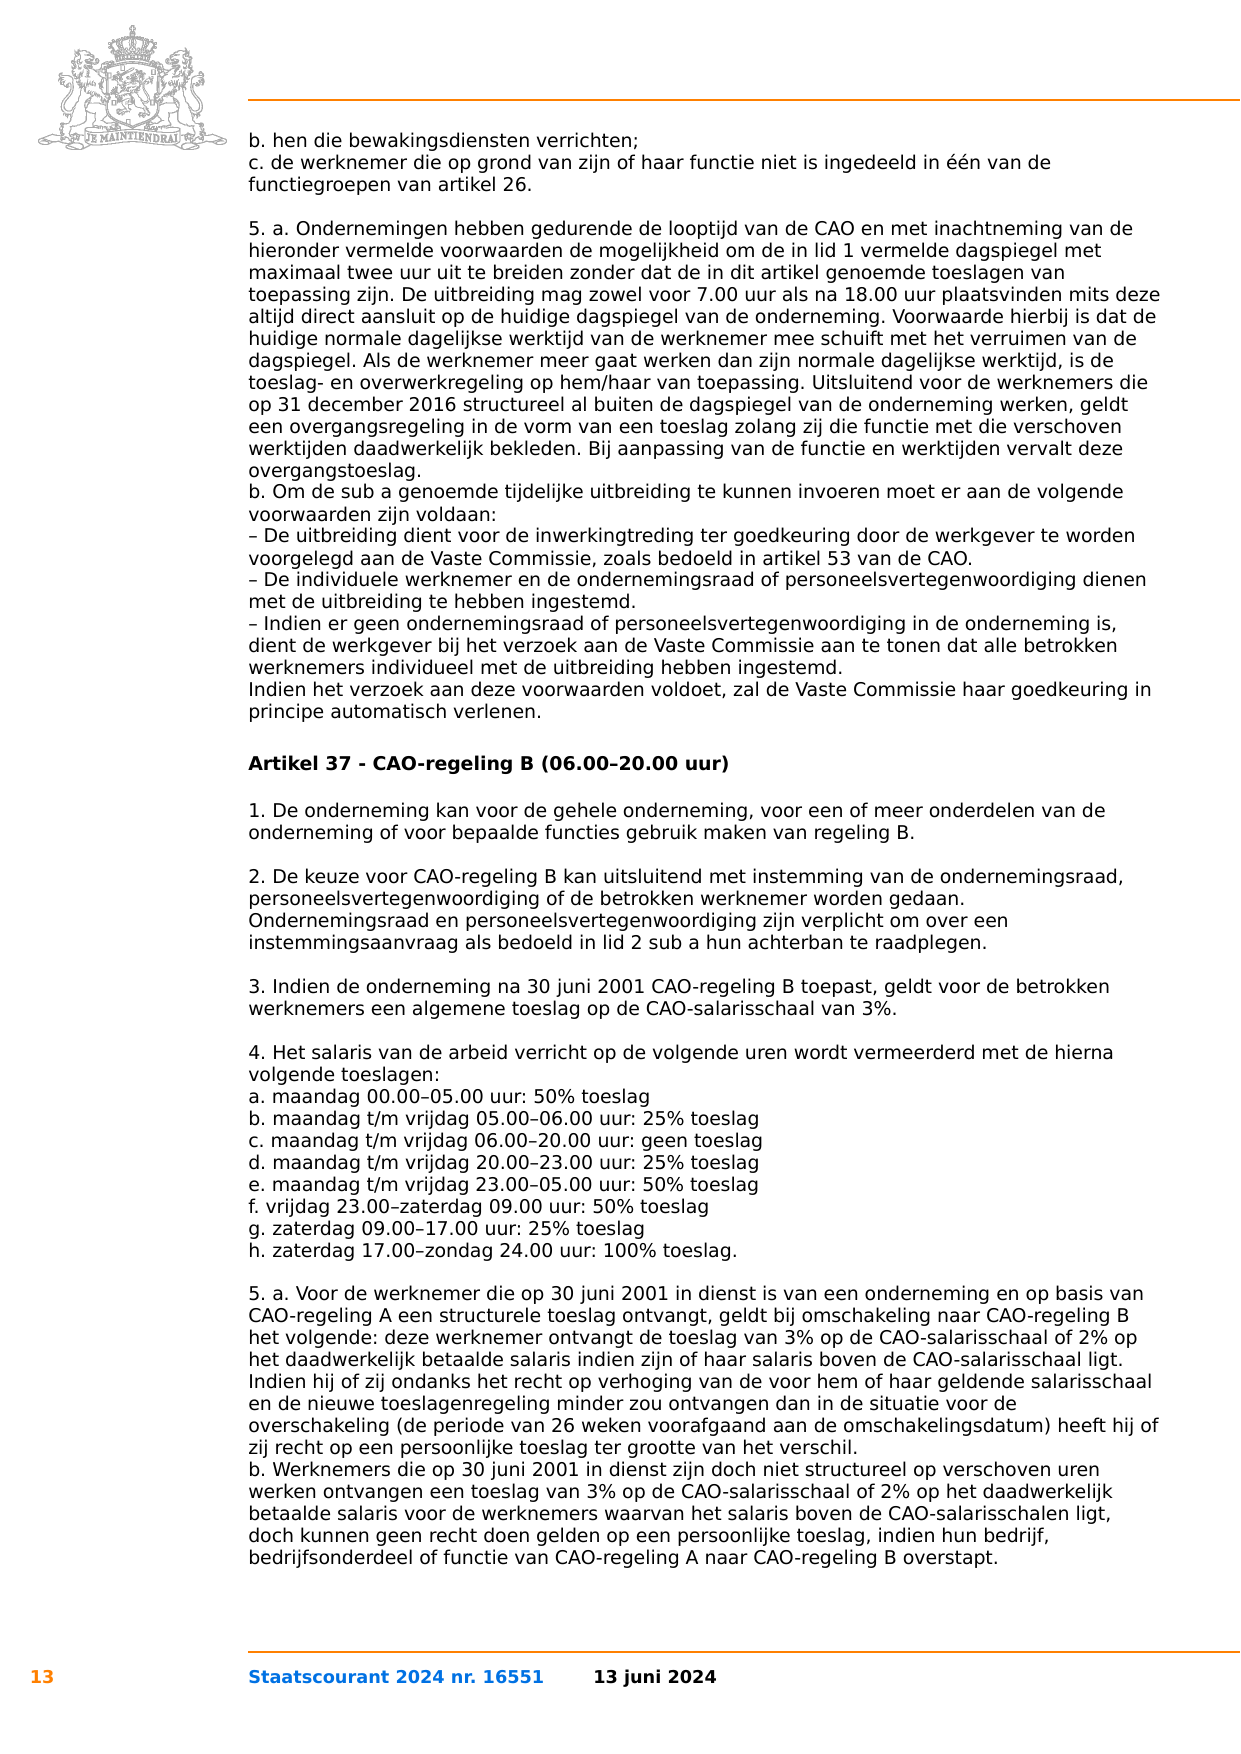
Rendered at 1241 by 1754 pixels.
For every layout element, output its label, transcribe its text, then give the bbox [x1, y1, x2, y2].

text 1. De onderneming kan voor de gehele onderneming, voor een of meer onderdelen van de onderneming of voor bepaalde functies gebruik maken van regeling B. [248, 800, 1163, 844]
text 2. De keuze voor CAO-regeling B kan uitsluitend met instemming van de ondernemingsraad, personeelsvertegenwoordiging of de betrokken werknemer worden gedaan. [248, 866, 1163, 910]
text 4. Het salaris van de arbeid verricht op de volgende uren wordt vermeerderd met de hierna volgende toeslagen: [248, 1042, 1163, 1086]
text 3. Indien de onderneming na 30 juni 2001 CAO-regeling B toepast, geldt voor de betrokken werknemers een algemene toeslag op de CAO-salarisschaal van 3%. [248, 976, 1163, 1020]
text 5. a. Ondernemingen hebben gedurende de looptijd van de CAO en met inachtneming van de hieronder vermelde voorwaarden de mogelijkheid om de in lid 1 vermelde dagspiegel met maximaal twee uur uit te breiden zonder dat de in dit artikel genoemde toeslagen van toepassing zijn. De uitbreiding mag zowel voor 7.00 uur als na 18.00 uur plaatsvinden mits deze altijd direct aansluit op de huidige dagspiegel van de onderneming. Voorwaarde hierbij is dat de huidige normale dagelijkse werktijd van de werknemer mee schuift met het verruimen van de dagspiegel. Als de werknemer meer gaat werken dan zijn normale dagelijkse werktijd, is de toeslag- en overwerkregeling op hem/haar van toepassing. Uitsluitend voor de werknemers die op 31 december 2016 structureel al buiten de dagspiegel van de onderneming werken, geldt een overgangsregeling in de vorm van een toeslag zolang zij die functie met die verschoven werktijden daadwerkelijk bekleden. Bij aanpassing van de functie en werktijden vervalt deze overgangstoeslag. [248, 218, 1163, 481]
text Indien het verzoek aan deze voorwaarden voldoet, zal de Vaste Commissie haar goedkeuring in principe automatisch verlenen. [248, 679, 1163, 723]
text c. maandag t/m vrijdag 06.00–20.00 uur: geen toeslag [248, 1129, 1163, 1152]
text h. zaterdag 17.00–zondag 24.00 uur: 100% toeslag. [248, 1239, 1163, 1261]
text 5. a. Voor de werknemer die op 30 juni 2001 in dienst is van een onderneming en op basis van CAO-regeling A een structurele toeslag ontvangt, geldt bij omschakeling naar CAO-regeling B het volgende: deze werknemer ontvangt de toeslag van 3% op de CAO-salarisschaal of 2% op het daadwerkelijk betaalde salaris indien zijn of haar salaris boven de CAO-salarisschaal ligt. Indien hij of zij ondanks het recht op verhoging van de voor hem of haar geldende salarisschaal en de nieuwe toeslagenregeling minder zou ontvangen dan in de situatie voor de overschakeling (de periode van 26 weken voorafgaand aan de omschakelingsdatum) heeft hij of zij recht op een persoonlijke toeslag ter grootte van het verschil. [248, 1283, 1163, 1459]
text c. de werknemer die op grond van zijn of haar functie niet is ingedeeld in één van de functiegroepen van artikel 26. [248, 152, 1163, 196]
text e. maandag t/m vrijdag 23.00–05.00 uur: 50% toeslag [248, 1173, 1163, 1196]
text a. maandag 00.00–05.00 uur: 50% toeslag [248, 1086, 1163, 1108]
text – Indien er geen ondernemingsraad of personeelsvertegenwoordiging in de onderneming is, dient de werkgever bij het verzoek aan de Vaste Commissie aan te tonen dat alle betrokken werknemers individueel met de uitbreiding hebben ingestemd. [248, 613, 1163, 679]
text – De individuele werknemer en de ondernemingsraad of personeelsvertegenwoordiging dienen met de uitbreiding te hebben ingestemd. [248, 569, 1163, 613]
text – De uitbreiding dient voor de inwerkingtreding ter goedkeuring door de werkgever te worden voorgelegd aan de Vaste Commissie, zoals bedoeld in artikel 53 van de CAO. [248, 525, 1163, 569]
text b. maandag t/m vrijdag 05.00–06.00 uur: 25% toeslag [248, 1108, 1163, 1129]
text b. Werknemers die op 30 juni 2001 in dienst zijn doch niet structureel op verschoven uren werken ontvangen een toeslag van 3% op de CAO-salarisschaal of 2% op het daadwerkelijk betaalde salaris voor de werknemers waarvan het salaris boven de CAO-salarisschalen ligt, doch kunnen geen recht doen gelden op een persoonlijke toeslag, indien hun bedrijf, bedrijfsonderdeel of functie van CAO-regeling A naar CAO-regeling B overstapt. [248, 1459, 1163, 1569]
text d. maandag t/m vrijdag 20.00–23.00 uur: 25% toeslag [248, 1152, 1163, 1173]
subtitle Artikel 37 - CAO-regeling B (06.00–20.00 uur) [248, 753, 1163, 775]
picture [38, 25, 227, 150]
text b. Om de sub a genoemde tijdelijke uitbreiding te kunnen invoeren moet er aan de volgende voorwaarden zijn voldaan: [248, 481, 1163, 525]
text f. vrijdag 23.00–zaterdag 09.00 uur: 50% toeslag [248, 1196, 1163, 1217]
text b. hen die bewakingsdiensten verrichten; [248, 130, 1163, 152]
text Ondernemingsraad en personeelsvertegenwoordiging zijn verplicht om over een instemmingsaanvraag als bedoeld in lid 2 sub a hun achterban te raadplegen. [248, 910, 1163, 954]
text g. zaterdag 09.00–17.00 uur: 25% toeslag [248, 1217, 1163, 1239]
